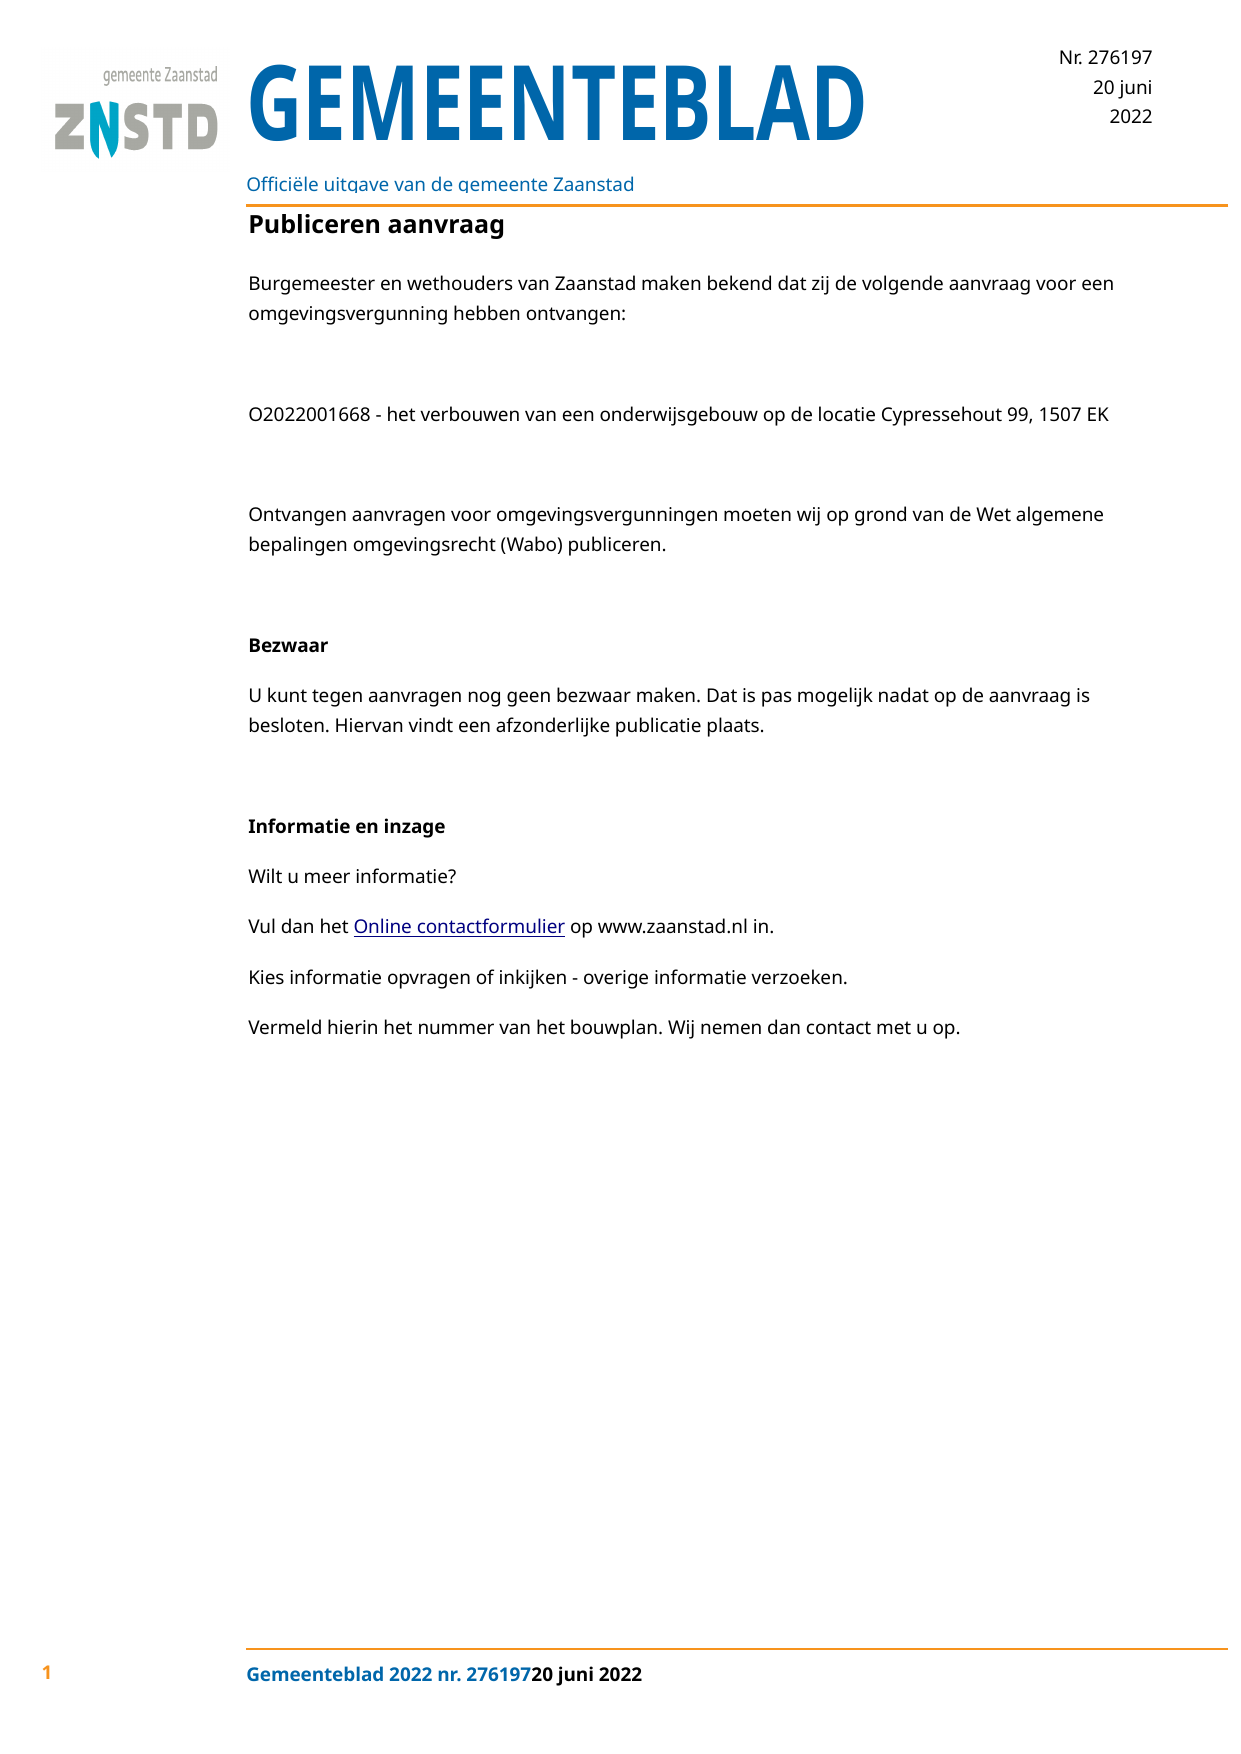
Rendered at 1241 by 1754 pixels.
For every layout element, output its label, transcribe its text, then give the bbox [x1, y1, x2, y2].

text O2022001668 - het verbouwen van een onderwijsgebouw op de locatie Cypressehout 99, 1507 EK [248, 401, 1152, 426]
text U kunt tegen aanvragen nog geen bezwaar maken. Dat is pas mogelijk nadat op de aanvraag is besloten. Hiervan vindt een afzonderlijke publicatie plaats. [248, 682, 1152, 738]
text Publiceren aanvraag [248, 207, 1152, 241]
text Informatie en inzage [248, 813, 1152, 838]
text Ontvangen aanvragen voor omgevingsvergunningen moeten wij op grond van de Wet algemene bepalingen omgevingsrecht (Wabo) publiceren. [248, 502, 1152, 557]
picture [41, 47, 231, 172]
text Bezwaar [248, 632, 1152, 658]
text Vermeld hierin het nummer van het bouwplan. Wij nemen dan contact met u op. [248, 1014, 1152, 1040]
text Vul dan het Online contactformulier op www.zaanstad.nl in. [248, 914, 1152, 939]
text Kies informatie opvragen of inkijken - overige informatie verzoeken. [248, 964, 1152, 990]
text Burgemeester en wethouders van Zaanstad maken bekend dat zij de volgende aanvraag voor een omgevingsvergunning hebben ontvangen: [248, 270, 1152, 326]
text Wilt u meer informatie? [248, 863, 1152, 889]
